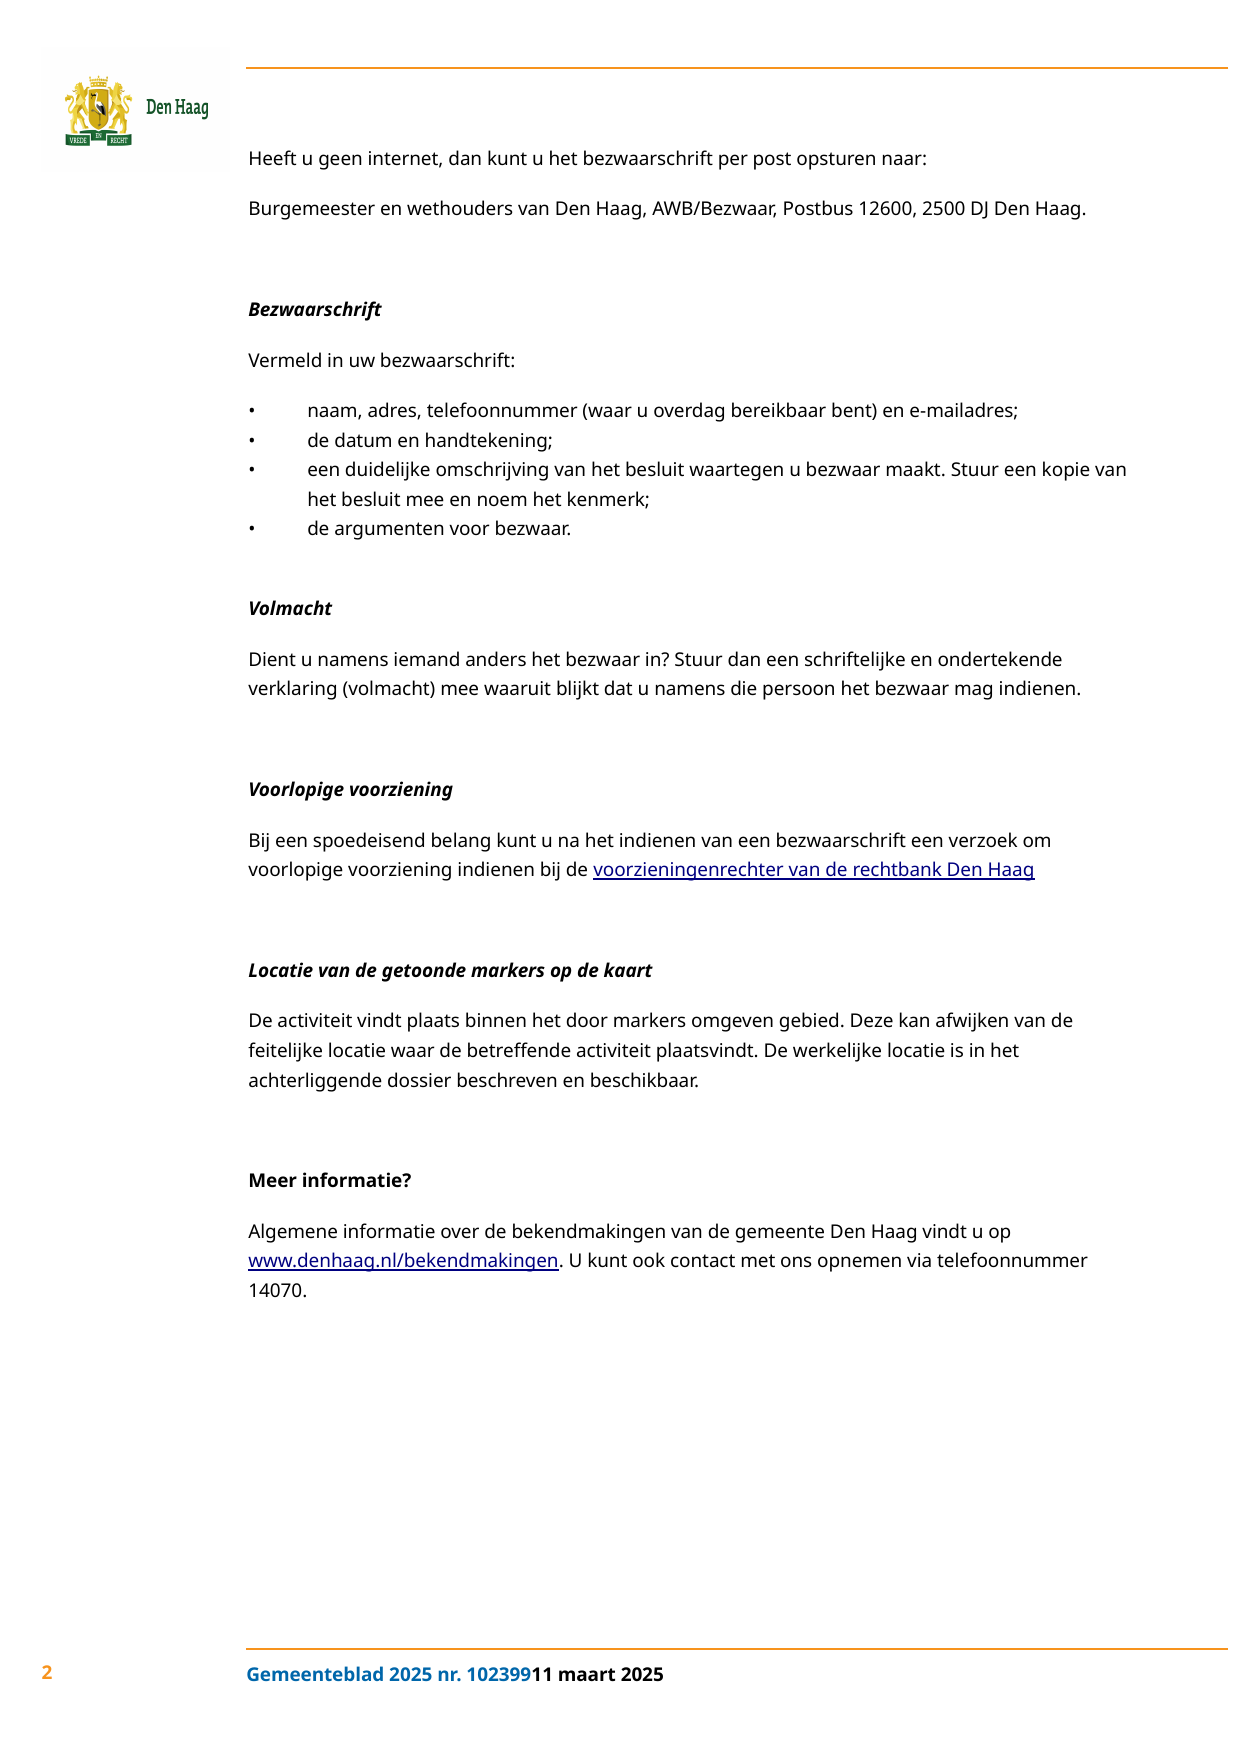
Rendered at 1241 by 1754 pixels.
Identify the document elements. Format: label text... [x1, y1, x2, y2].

text Locatie van de getoonde markers op de kaart [248, 957, 1152, 983]
list naam, adres, telefoonnummer (waar u overdag bereikbaar bent) en e-mailadres; [248, 397, 1152, 423]
text Dient u namens iemand anders het bezwaar in? Stuur dan een schriftelijke en ondertekende verklaring (volmacht) mee waaruit blijkt dat u namens die persoon het bezwaar mag indienen. [248, 646, 1152, 701]
picture [41, 47, 231, 172]
text Algemene informatie over de bekendmakingen van de gemeente Den Haag vindt u op www.denhaag.nl/bekendmakingen. U kunt ook contact met ons opnemen via telefoonnummer 14070. [248, 1218, 1152, 1303]
text Bij een spoedeisend belang kunt u na het indienen van een bezwaarschrift een verzoek om voorlopige voorziening indienen bij de voorzieningenrechter van de rechtbank Den Haag [248, 827, 1152, 882]
list een duidelijke omschrijving van het besluit waartegen u bezwaar maakt. Stuur een kopie van het besluit mee en noem het kenmerk; [248, 456, 1152, 512]
list de argumenten voor bezwaar. [248, 516, 1152, 541]
text Heeft u geen internet, dan kunt u het bezwaarschrift per post opsturen naar: [248, 145, 1152, 171]
text Vermeld in uw bezwaarschrift: [248, 347, 1152, 373]
text De activiteit vindt plaats binnen het door markers omgeven gebied. Deze kan afwijken van de feitelijke locatie waar de betreffende activiteit plaatsvindt. De werkelijke locatie is in het achterliggende dossier beschreven en beschikbaar. [248, 1008, 1152, 1093]
text Volmacht [248, 596, 1152, 621]
text Bezwaarschrift [248, 296, 1152, 322]
text Voorlopige voorziening [248, 776, 1152, 802]
text Meer informatie? [248, 1168, 1152, 1193]
list de datum en handtekening; [248, 427, 1152, 453]
text Burgemeester en wethouders van Den Haag, AWB/Bezwaar, Postbus 12600, 2500 DJ Den Haag. [248, 196, 1152, 221]
